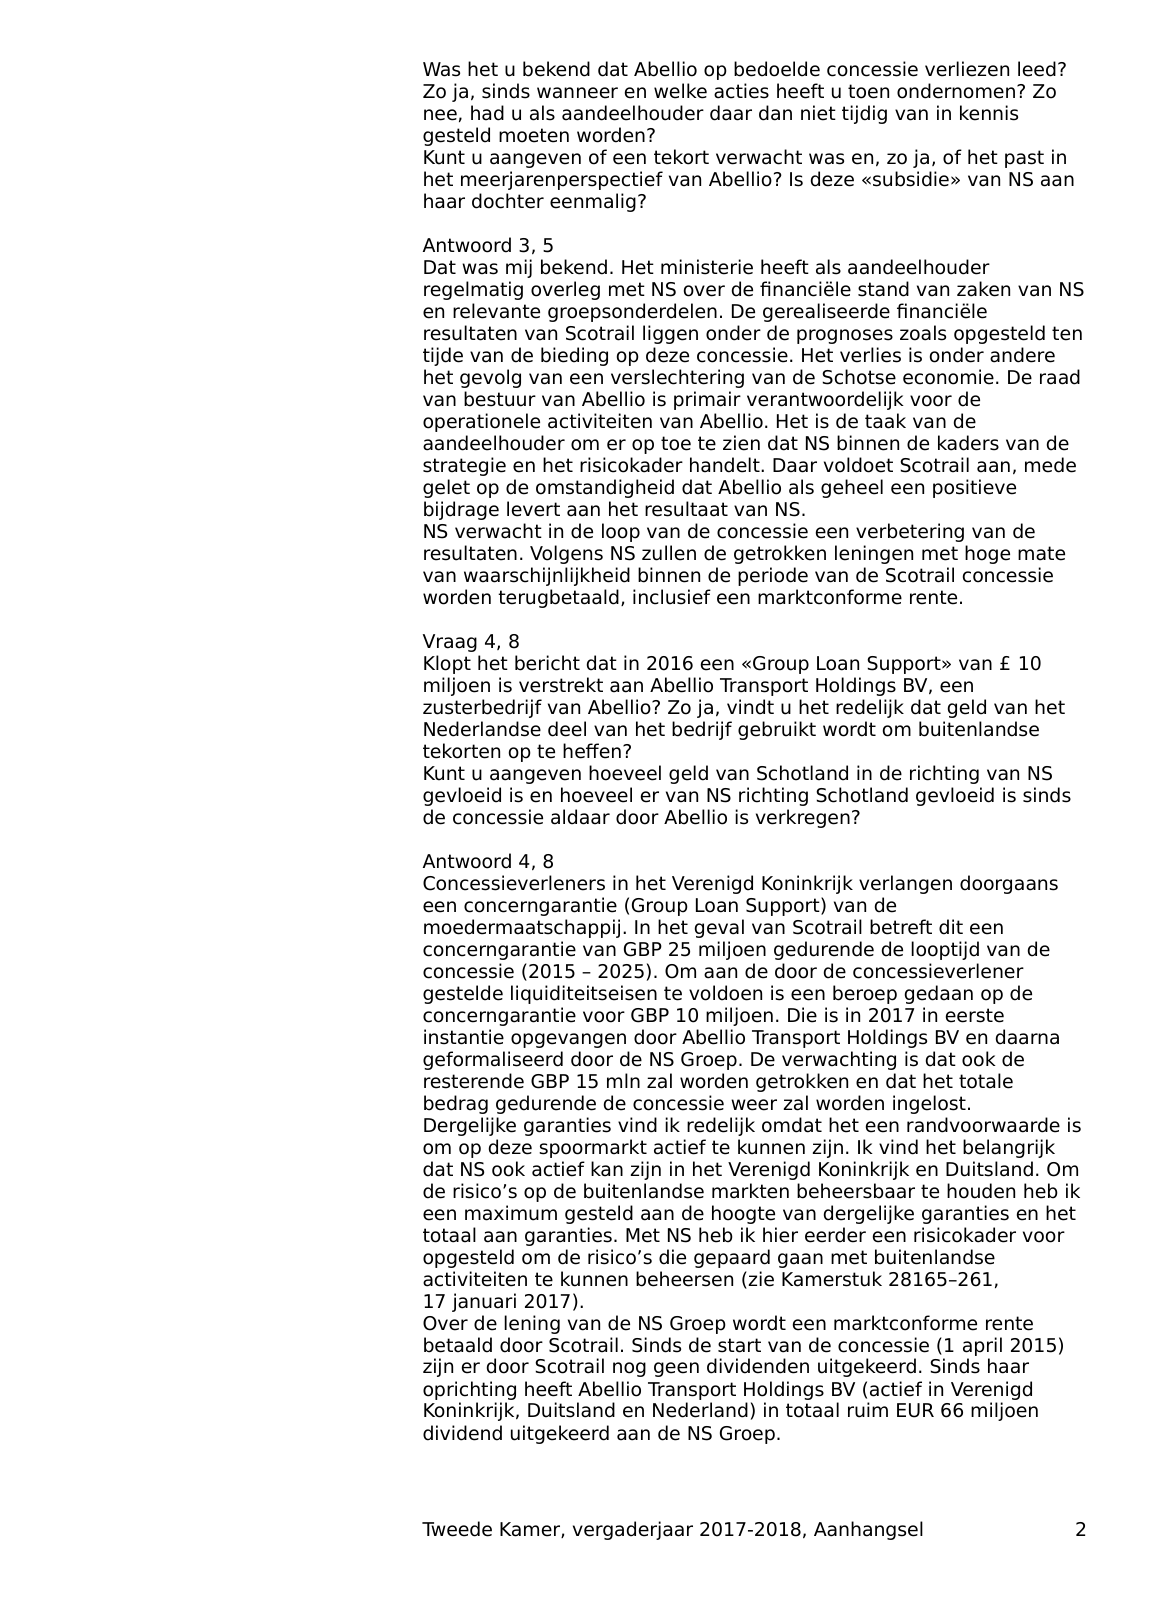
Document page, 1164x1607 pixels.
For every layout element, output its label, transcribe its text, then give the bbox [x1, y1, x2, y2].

text Dergelijke garanties vind ik redelijk omdat het een randvoorwaarde is om op deze spoormarkt actief te kunnen zijn. Ik vind het belangrijk dat NS ook actief kan zijn in het Verenigd Koninkrijk en Duitsland. Om de risico’s op de buitenlandse markten beheersbaar te houden heb ik een maximum gesteld aan de hoogte van dergelijke garanties en het totaal aan garanties. Met NS heb ik hier eerder een risicokader voor opgesteld om de risico’s die gepaard gaan met buitenlandse activiteiten te kunnen beheersen (zie Kamerstuk 28165–261, 17 januari 2017). [422, 1115, 1087, 1312]
text Kunt u aangeven of een tekort verwacht was en, zo ja, of het past in het meerjarenperspectief van Abellio? Is deze «subsidie» van NS aan haar dochter eenmalig? [422, 147, 1087, 213]
text Antwoord 4, 8 [422, 851, 1087, 873]
text Over de lening van de NS Groep wordt een marktconforme rente betaald door Scotrail. Sinds de start van de concessie (1 april 2015) zijn er door Scotrail nog geen dividenden uitgekeerd. Sinds haar oprichting heeft Abellio Transport Holdings BV (actief in Verenigd Koninkrijk, Duitsland en Nederland) in totaal ruim EUR 66 miljoen dividend uitgekeerd aan de NS Groep. [422, 1312, 1087, 1444]
text Dat was mij bekend. Het ministerie heeft als aandeelhouder regelmatig overleg met NS over de financiële stand van zaken van NS en relevante groepsonderdelen. De gerealiseerde financiële resultaten van Scotrail liggen onder de prognoses zoals opgesteld ten tijde van de bieding op deze concessie. Het verlies is onder andere het gevolg van een verslechtering van de Schotse economie. De raad van bestuur van Abellio is primair verantwoordelijk voor de operationele activiteiten van Abellio. Het is de taak van de aandeelhouder om er op toe te zien dat NS binnen de kaders van de strategie en het risicokader handelt. Daar voldoet Scotrail aan, mede gelet op de omstandigheid dat Abellio als geheel een positieve bijdrage levert aan het resultaat van NS. [422, 257, 1087, 521]
text Concessieverleners in het Verenigd Koninkrijk verlangen doorgaans een concerngarantie (Group Loan Support) van de moedermaatschappij. In het geval van Scotrail betreft dit een concerngarantie van GBP 25 miljoen gedurende de looptijd van de concessie (2015 – 2025). Om aan de door de concessieverlener gestelde liquiditeitseisen te voldoen is een beroep gedaan op de concerngarantie voor GBP 10 miljoen. Die is in 2017 in eerste instantie opgevangen door Abellio Transport Holdings BV en daarna geformaliseerd door de NS Groep. De verwachting is dat ook de resterende GBP 15 mln zal worden getrokken en dat het totale bedrag gedurende de concessie weer zal worden ingelost. [422, 873, 1087, 1115]
text Was het u bekend dat Abellio op bedoelde concessie verliezen leed? Zo ja, sinds wanneer en welke acties heeft u toen ondernomen? Zo nee, had u als aandeelhouder daar dan niet tijdig van in kennis gesteld moeten worden? [422, 59, 1087, 147]
text NS verwacht in de loop van de concessie een verbetering van de resultaten. Volgens NS zullen de getrokken leningen met hoge mate van waarschijnlijkheid binnen de periode van de Scotrail concessie worden terugbetaald, inclusief een marktconforme rente. [422, 521, 1087, 609]
text Kunt u aangeven hoeveel geld van Schotland in de richting van NS gevloeid is en hoeveel er van NS richting Schotland gevloeid is sinds de concessie aldaar door Abellio is verkregen? [422, 763, 1087, 829]
text Antwoord 3, 5 [422, 235, 1087, 257]
text Vraag 4, 8 [422, 631, 1087, 653]
text Klopt het bericht dat in 2016 een «Group Loan Support» van £ 10 miljoen is verstrekt aan Abellio Transport Holdings BV, een zusterbedrijf van Abellio? Zo ja, vindt u het redelijk dat geld van het Nederlandse deel van het bedrijf gebruikt wordt om buitenlandse tekorten op te heffen? [422, 653, 1087, 763]
